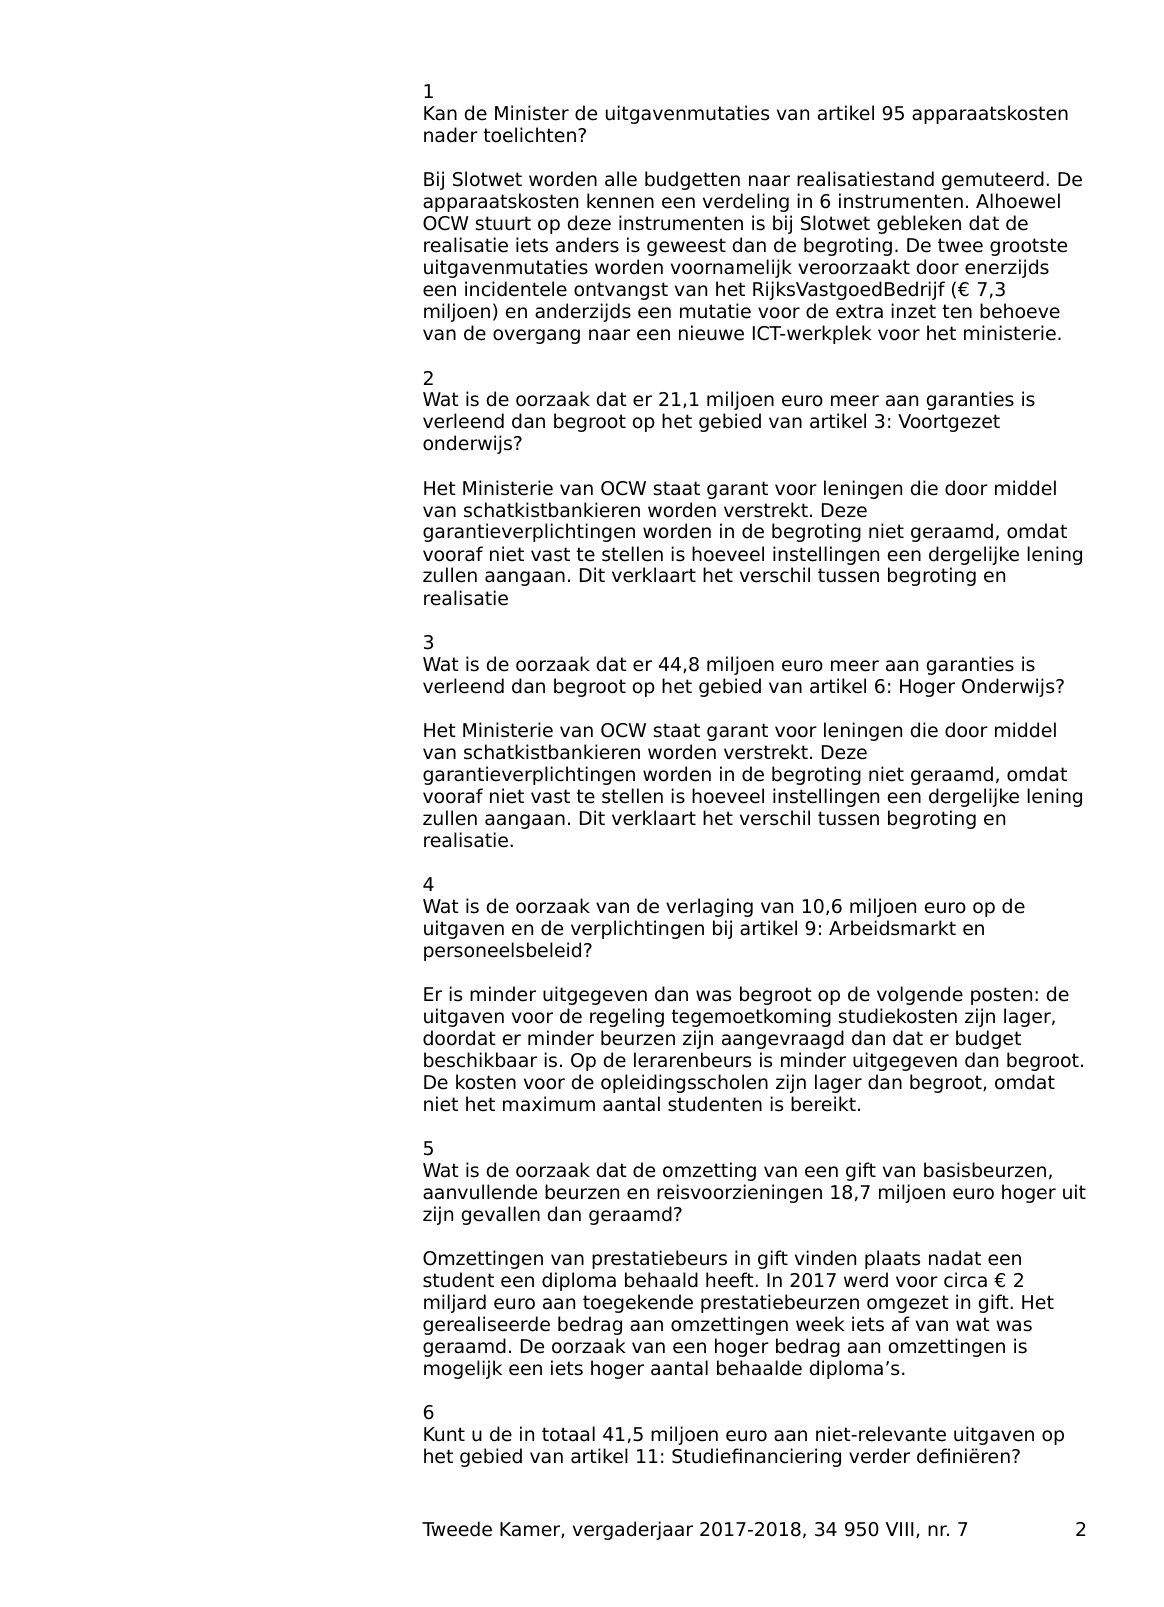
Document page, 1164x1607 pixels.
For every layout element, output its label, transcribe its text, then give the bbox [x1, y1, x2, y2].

text Het Ministerie van OCW staat garant voor leningen die door middel van schatkistbankieren worden verstrekt. Deze garantieverplichtingen worden in de begroting niet geraamd, omdat vooraf niet vast te stellen is hoeveel instellingen een dergelijke lening zullen aangaan. Dit verklaart het verschil tussen begroting en realisatie. [422, 720, 1087, 852]
text Het Ministerie van OCW staat garant voor leningen die door middel van schatkistbankieren worden verstrekt. Deze garantieverplichtingen worden in de begroting niet geraamd, omdat vooraf niet vast te stellen is hoeveel instellingen een dergelijke lening zullen aangaan. Dit verklaart het verschil tussen begroting en realisatie [422, 477, 1087, 609]
text Wat is de oorzaak dat de omzetting van een gift van basisbeurzen, aanvullende beurzen en reisvoorzieningen 18,7 miljoen euro hoger uit zijn gevallen dan geraamd? [422, 1160, 1087, 1226]
text 1 [422, 81, 1087, 103]
text 6 [422, 1402, 1087, 1424]
text 4 [422, 874, 1087, 896]
text 2 [422, 367, 1087, 389]
text Wat is de oorzaak van de verlaging van 10,6 miljoen euro op de uitgaven en de verplichtingen bij artikel 9: Arbeidsmarkt en personeelsbeleid? [422, 896, 1087, 962]
text Bij Slotwet worden alle budgetten naar realisatiestand gemuteerd. De apparaatskosten kennen een verdeling in 6 instrumenten. Alhoewel OCW stuurt op deze instrumenten is bij Slotwet gebleken dat de realisatie iets anders is geweest dan de begroting. De twee grootste uitgavenmutaties worden voornamelijk veroorzaakt door enerzijds een incidentele ontvangst van het RijksVastgoedBedrijf (€ 7,3 miljoen) en anderzijds een mutatie voor de extra inzet ten behoeve van de overgang naar een nieuwe ICT-werkplek voor het ministerie. [422, 169, 1087, 345]
text Er is minder uitgegeven dan was begroot op de volgende posten: de uitgaven voor de regeling tegemoetkoming studiekosten zijn lager, doordat er minder beurzen zijn aangevraagd dan dat er budget beschikbaar is. Op de lerarenbeurs is minder uitgegeven dan begroot. De kosten voor de opleidingsscholen zijn lager dan begroot, omdat niet het maximum aantal studenten is bereikt. [422, 984, 1087, 1116]
text 5 [422, 1138, 1087, 1160]
text Wat is de oorzaak dat er 44,8 miljoen euro meer aan garanties is verleend dan begroot op het gebied van artikel 6: Hoger Onderwijs? [422, 653, 1087, 697]
text Wat is de oorzaak dat er 21,1 miljoen euro meer aan garanties is verleend dan begroot op het gebied van artikel 3: Voortgezet onderwijs? [422, 389, 1087, 455]
text Omzettingen van prestatiebeurs in gift vinden plaats nadat een student een diploma behaald heeft. In 2017 werd voor circa € 2 miljard euro aan toegekende prestatiebeurzen omgezet in gift. Het gerealiseerde bedrag aan omzettingen week iets af van wat was geraamd. De oorzaak van een hoger bedrag aan omzettingen is mogelijk een iets hoger aantal behaalde diploma’s. [422, 1248, 1087, 1380]
text Kan de Minister de uitgavenmutaties van artikel 95 apparaatskosten nader toelichten? [422, 103, 1087, 147]
text 3 [422, 632, 1087, 653]
text Kunt u de in totaal 41,5 miljoen euro aan niet-relevante uitgaven op het gebied van artikel 11: Studiefinanciering verder definiëren? [422, 1424, 1087, 1468]
